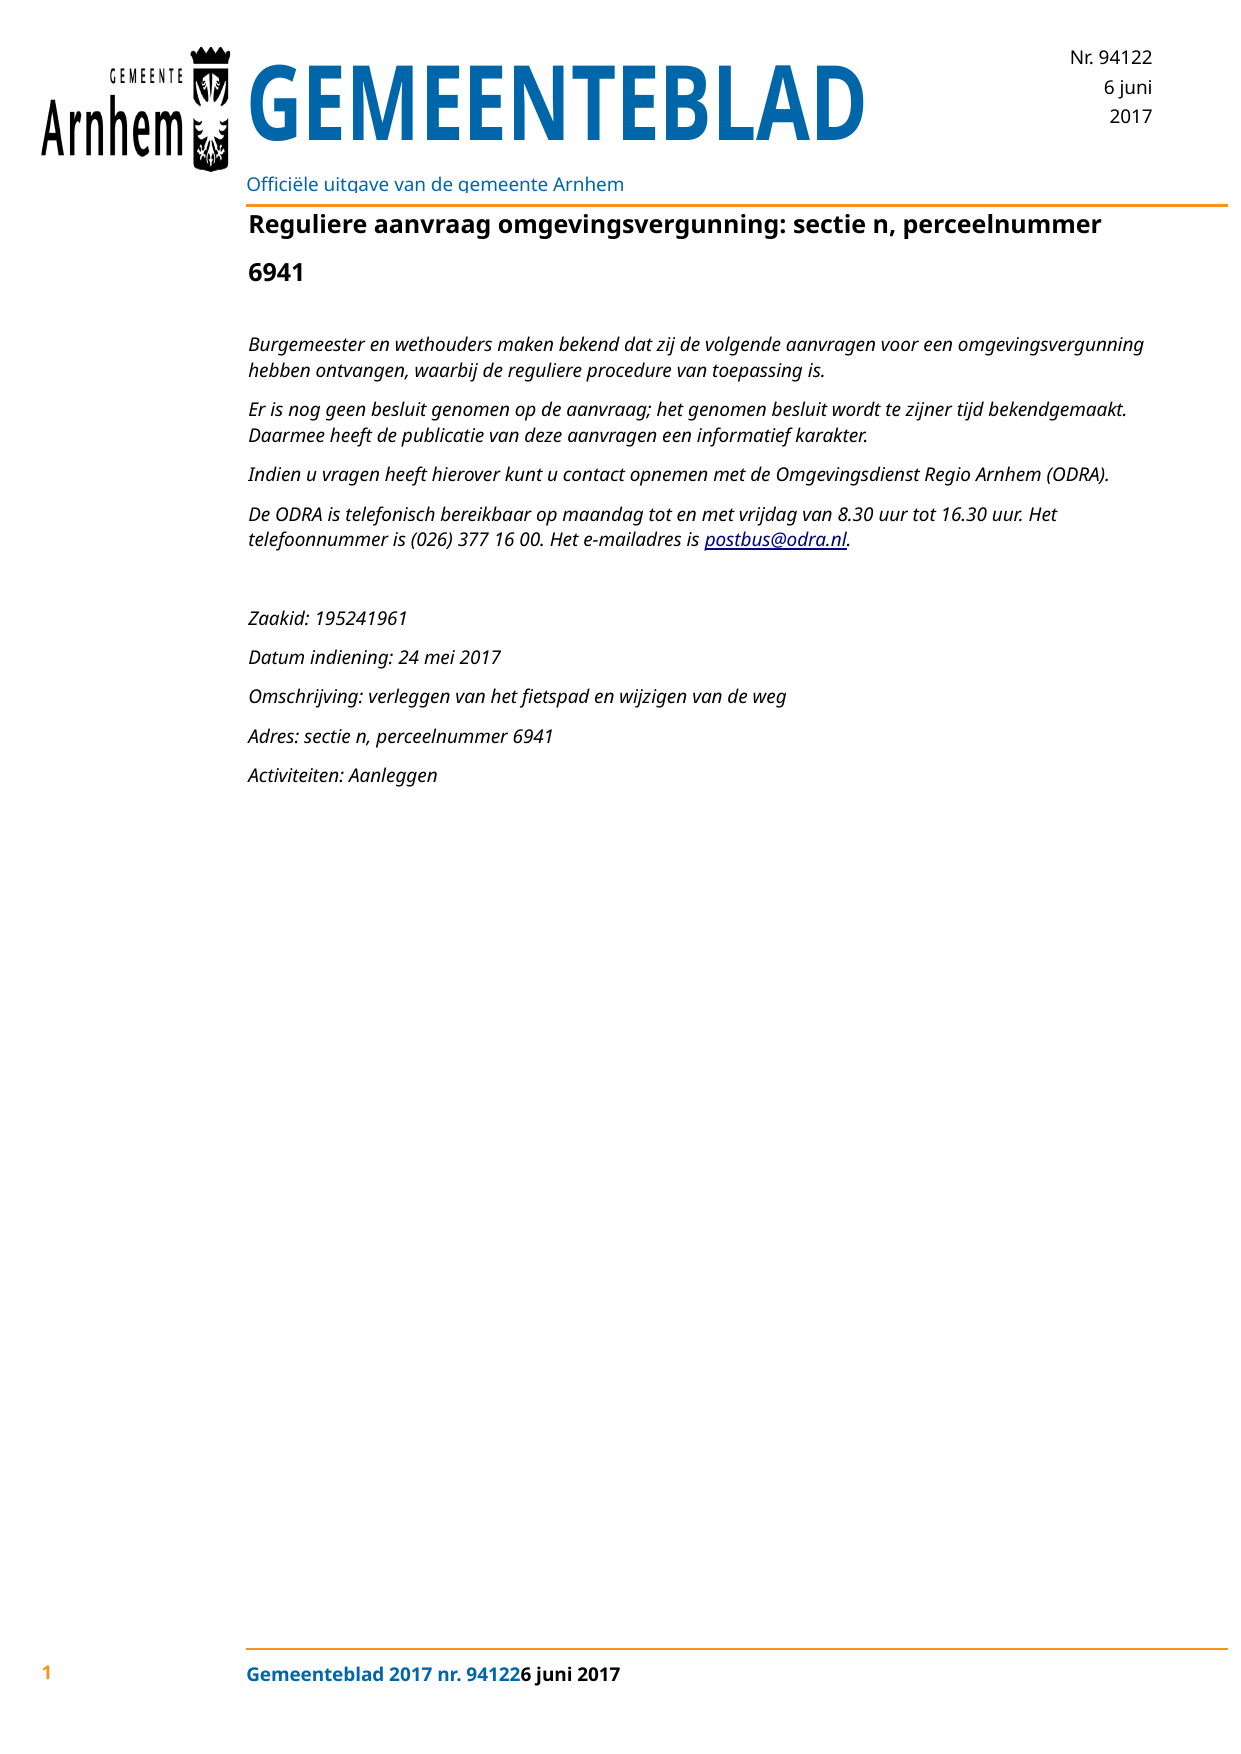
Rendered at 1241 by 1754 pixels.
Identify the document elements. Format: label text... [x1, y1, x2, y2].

text Reguliere aanvraag omgevingsvergunning: sectie n, perceelnummer 6941 [248, 207, 1152, 288]
picture [41, 47, 231, 172]
text Indien u vragen heeft hierover kunt u contact opnemen met de Omgevingsdienst Regio Arnhem (ODRA). [248, 461, 1152, 487]
text Omschrijving: verleggen van het fietspad en wijzigen van de weg [248, 683, 1152, 709]
text Adres: sectie n, perceelnummer 6941 [248, 723, 1152, 748]
text Burgemeester en wethouders maken bekend dat zij de volgende aanvragen voor een omgevingsvergunning hebben ontvangen, waarbij de reguliere procedure van toepassing is. [248, 331, 1152, 383]
text Zaakid: 195241961 [248, 605, 1152, 631]
text Er is nog geen besluit genomen op de aanvraag; het genomen besluit wordt te zijner tijd bekendgemaakt. Daarmee heeft de publicatie van deze aanvragen een informatief karakter. [248, 396, 1152, 448]
text Activiteiten: Aanleggen [248, 762, 1152, 788]
text Datum indiening: 24 mei 2017 [248, 644, 1152, 670]
text De ODRA is telefonisch bereikbaar op maandag tot en met vrijdag van 8.30 uur tot 16.30 uur. Het telefoonnummer is (026) 377 16 00. Het e-mailadres is postbus@odra.nl. [248, 501, 1152, 552]
